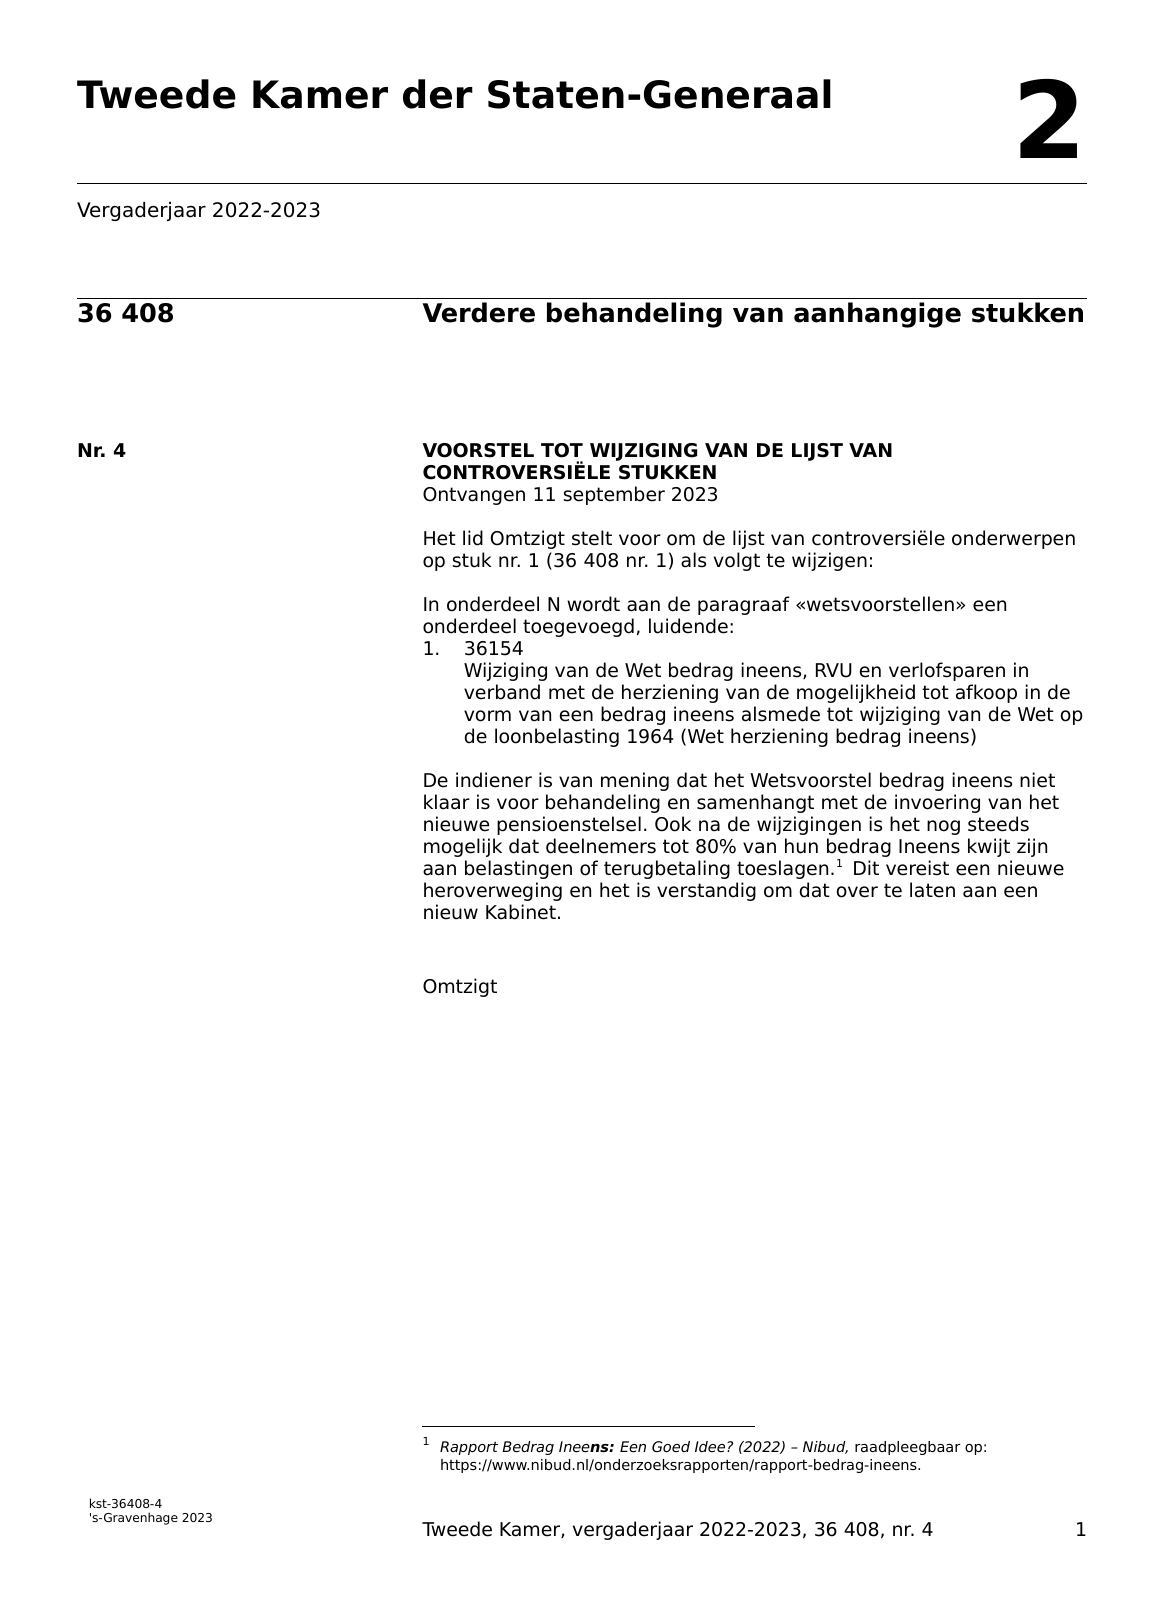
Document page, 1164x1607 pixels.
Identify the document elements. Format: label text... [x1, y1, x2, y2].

table_cell Vergaderjaar 2022-2023 [77, 184, 1087, 298]
text Wijziging van de Wet bedrag ineens, RVU en verlofsparen in verband met de herziening van de mogelijkheid tot afkoop in de vorm van een bedrag ineens alsmede tot wijziging van de Wet op de loonbelasting 1964 (Wet herziening bedrag ineens) [464, 660, 1087, 748]
text Ontvangen 11 september 2023 [422, 484, 1087, 506]
text Rapport Bedrag Ineens: Een Goed Idee? (2022) – Nibud, raadpleegbaar op: https://www.nibud.nl/onderzoeksrapporten/rapport-bedrag-ineens. [422, 1435, 1087, 1474]
text Omtzigt [422, 954, 1087, 998]
table_header 2 [886, 59, 1087, 183]
text 's-Gravenhage 2023 [88, 1511, 323, 1525]
subtitle 36 408 Verdere behandeling van aanhangige stukken [77, 299, 1087, 329]
text kst-36408-4 [88, 1497, 323, 1511]
subtitle Nr. 4 VOORSTEL TOT WIJZIGING VAN DE LIJST VAN CONTROVERSIËLE STUKKEN [77, 440, 1087, 484]
text 1. 36154 [422, 638, 1087, 660]
text De indiener is van mening dat het Wetsvoorstel bedrag ineens niet klaar is voor behandeling en samenhangt met de invoering van het nieuwe pensioenstelsel. Ook na de wijzigingen is het nog steeds mogelijk dat deelnemers tot 80% van hun bedrag Ineens kwijt zijn aan belastingen of terugbetaling toeslagen. Dit vereist een nieuwe heroverweging en het is verstandig om dat over te laten aan een nieuw Kabinet. [422, 770, 1087, 924]
text In onderdeel N wordt aan de paragraaf «wetsvoorstellen» een onderdeel toegevoegd, luidende: [422, 594, 1087, 638]
table_header Tweede Kamer der Staten-Generaal [77, 59, 886, 183]
text Het lid Omtzigt stelt voor om de lijst van controversiële onderwerpen op stuk nr. 1 (36 408 nr. 1) als volgt te wijzigen: [422, 528, 1087, 572]
